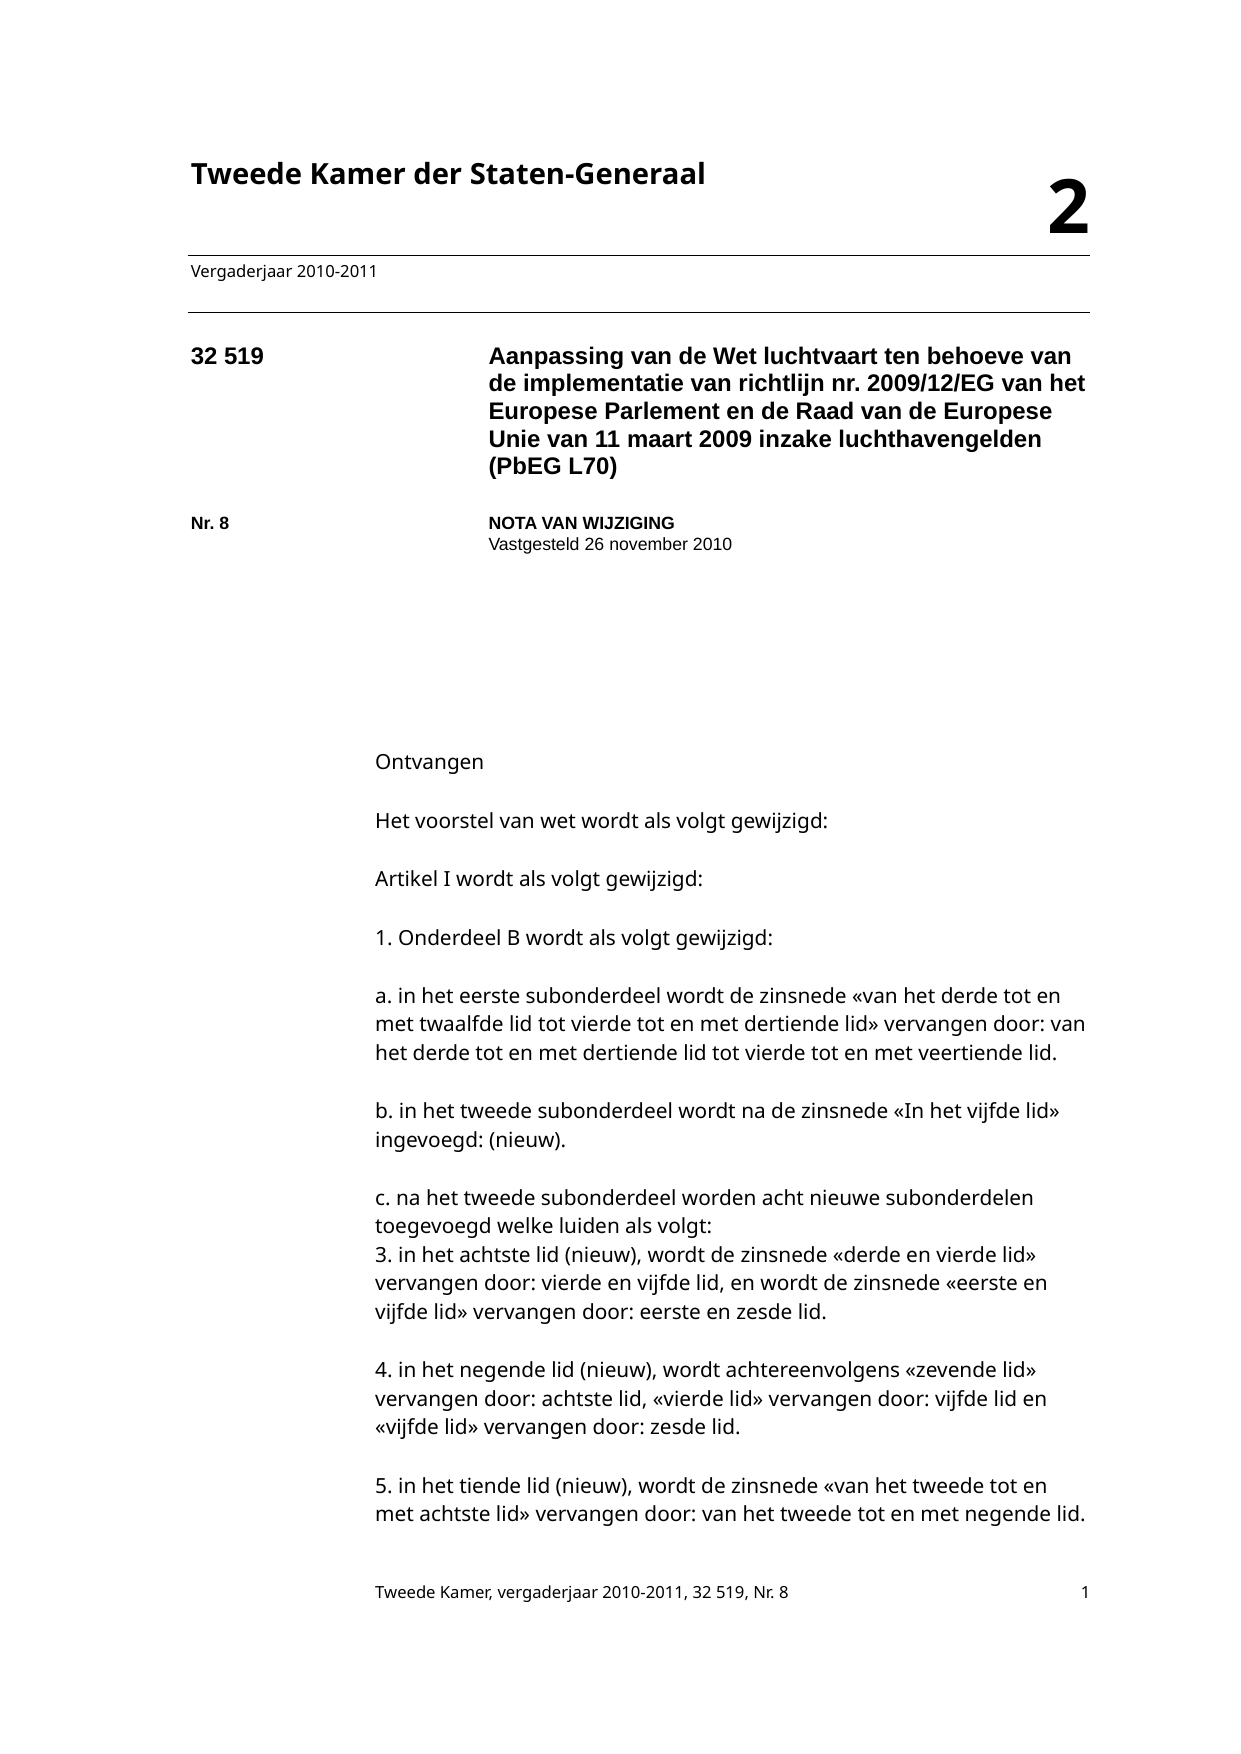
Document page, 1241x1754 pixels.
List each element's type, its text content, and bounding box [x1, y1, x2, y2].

table_header 2 [910, 150, 1090, 255]
text a. in het eerste subonderdeel wordt de zinsnede «van het derde tot en met twaalfde lid tot vierde tot en met dertiende lid» vervangen door: van het derde tot en met dertiende lid tot vierde tot en met veertiende lid. [375, 981, 1090, 1066]
table_cell [485, 313, 1090, 339]
text Het voorstel van wet wordt als volgt gewijzigd: [375, 806, 1090, 834]
text 5. in het tiende lid (nieuw), wordt de zinsnede «van het tweede tot en met achtste lid» vervangen door: van het tweede tot en met negende lid. [375, 1471, 1090, 1528]
table_cell [188, 313, 485, 339]
table_cell Vergaderjaar 2010-2011 [188, 256, 485, 312]
text 4. in het negende lid (nieuw), wordt achtereenvolgens «zevende lid» vervangen door: achtste lid, «vierde lid» vervangen door: vijfde lid en «vijfde lid» vervangen door: zesde lid. [375, 1355, 1090, 1441]
text 1. Onderdeel B wordt als volgt gewijzigd: [375, 923, 1090, 951]
table_cell [485, 256, 1090, 312]
text b. in het tweede subonderdeel wordt na de zinsnede «In het vijfde lid» ingevoegd: (nieuw). [375, 1096, 1090, 1153]
table_header Tweede Kamer der Staten-Generaal [188, 150, 909, 255]
table_cell Aanpassing van de Wet luchtvaart ten behoeve van de implementatie van richtlijn nr. 2009/12/EG van het Europese Parlement en de Raad van de Europese Unie van 11 maart 2009 inzake luchthavengelden (PbEG L70) [485, 339, 1090, 510]
text 3. in het achtste lid (nieuw), wordt de zinsnede «derde en vierde lid» vervangen door: vierde en vijfde lid, en wordt de zinsnede «eerste en vijfde lid» vervangen door: eerste en zesde lid. [375, 1240, 1090, 1325]
table_cell NOTA VAN WIJZIGING Vastgesteld 26 november 2010 [485, 510, 1090, 629]
text Ontvangen [375, 747, 1090, 776]
table_cell Nr. 8 [188, 510, 485, 629]
text c. na het tweede subonderdeel worden acht nieuwe subonderdelen toegevoegd welke luiden als volgt: [375, 1183, 1090, 1240]
table_cell 32 519 [188, 339, 485, 510]
text Artikel I wordt als volgt gewijzigd: [375, 864, 1090, 893]
